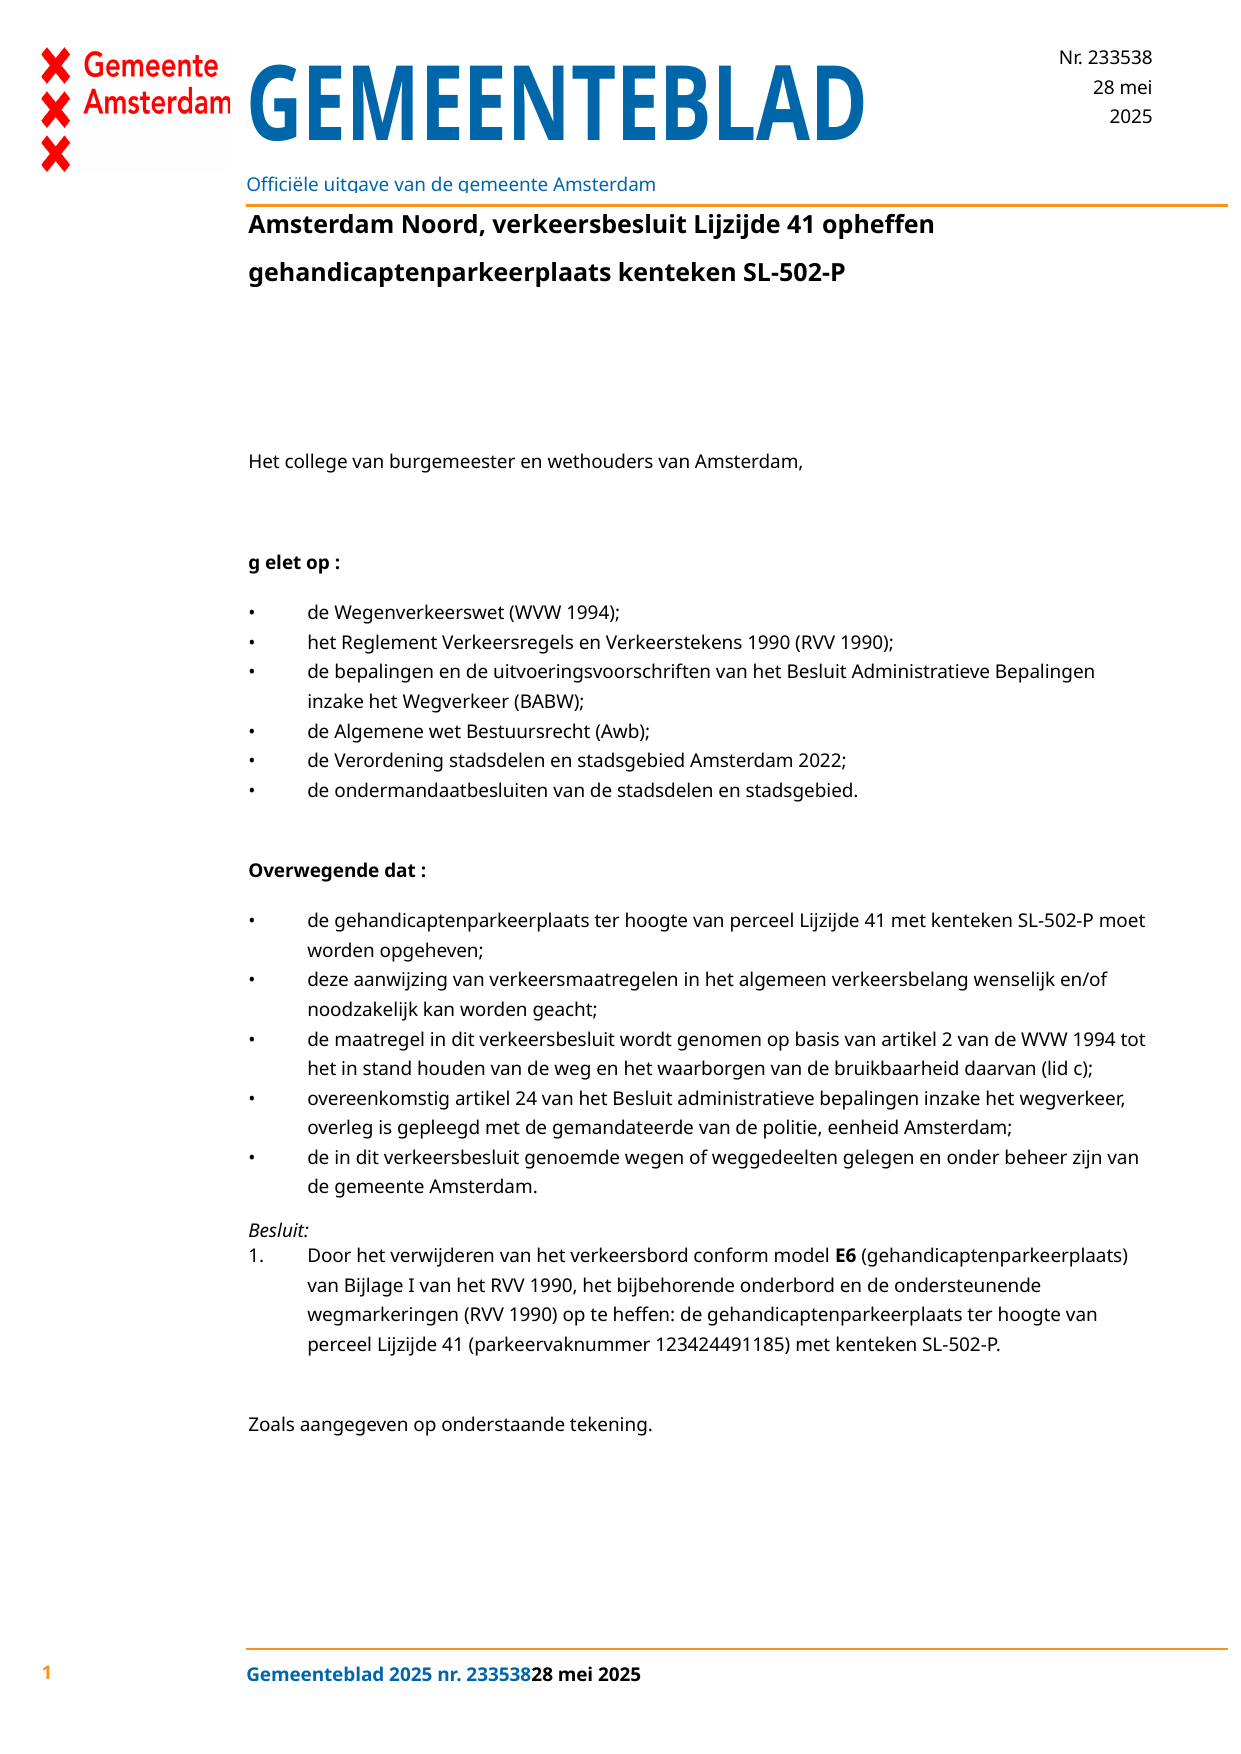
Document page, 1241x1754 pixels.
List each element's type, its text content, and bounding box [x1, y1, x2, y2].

text Het college van burgemeester en wethouders van Amsterdam, [248, 448, 1152, 474]
list het Reglement Verkeersregels en Verkeerstekens 1990 (RVV 1990); [248, 629, 1152, 655]
list deze aanwijzing van verkeersmaatregelen in het algemeen verkeersbelang wenselijk en/of noodzakelijk kan worden geacht; [248, 967, 1152, 1022]
list overeenkomstig artikel 24 van het Besluit administratieve bepalingen inzake het wegverkeer, overleg is gepleegd met de gemandateerde van de politie, eenheid Amsterdam; [248, 1085, 1152, 1140]
list de maatregel in dit verkeersbesluit wordt genomen op basis van artikel 2 van de WVW 1994 tot het in stand houden van de weg en het waarborgen van de bruikbaarheid daarvan (lid c); [248, 1026, 1152, 1081]
list de bepalingen en de uitvoeringsvoorschriften van het Besluit Administratieve Bepalingen inzake het Wegverkeer (BABW); [248, 659, 1152, 714]
picture [41, 47, 231, 172]
list de Algemene wet Bestuursrecht (Awb); [248, 718, 1152, 743]
list de in dit verkeersbesluit genoemde wegen of weggedeelten gelegen en onder beheer zijn van de gemeente Amsterdam. [248, 1144, 1152, 1199]
list de Wegenverkeerswet (WVW 1994); [248, 599, 1152, 625]
text Zoals aangegeven op onderstaande tekening. [248, 1411, 1152, 1437]
list Door het verwijderen van het verkeersbord conform model E6 (gehandicaptenparkeerplaats) van Bijlage I van het RVV 1990, het bijbehorende onderbord en de ondersteunende wegmarkeringen (RVV 1990) op te heffen: de gehandicaptenparkeerplaats ter hoogte van perceel Lijzijde 41 (parkeervaknummer 123424491185) met kenteken SL-502-P. [248, 1242, 1152, 1357]
list de Verordening stadsdelen en stadsgebied Amsterdam 2022; [248, 747, 1152, 773]
text Besluit: [248, 1217, 1152, 1242]
text g elet op : [248, 549, 1152, 575]
text Overwegende dat : [248, 857, 1152, 883]
list de ondermandaatbesluiten van de stadsdelen en stadsgebied. [248, 777, 1152, 803]
list de gehandicaptenparkeerplaats ter hoogte van perceel Lijzijde 41 met kenteken SL-502-P moet worden opgeheven; [248, 907, 1152, 963]
text Amsterdam Noord, verkeersbesluit Lijzijde 41 opheffen gehandicaptenparkeerplaats kenteken SL-502-P [248, 207, 1152, 288]
